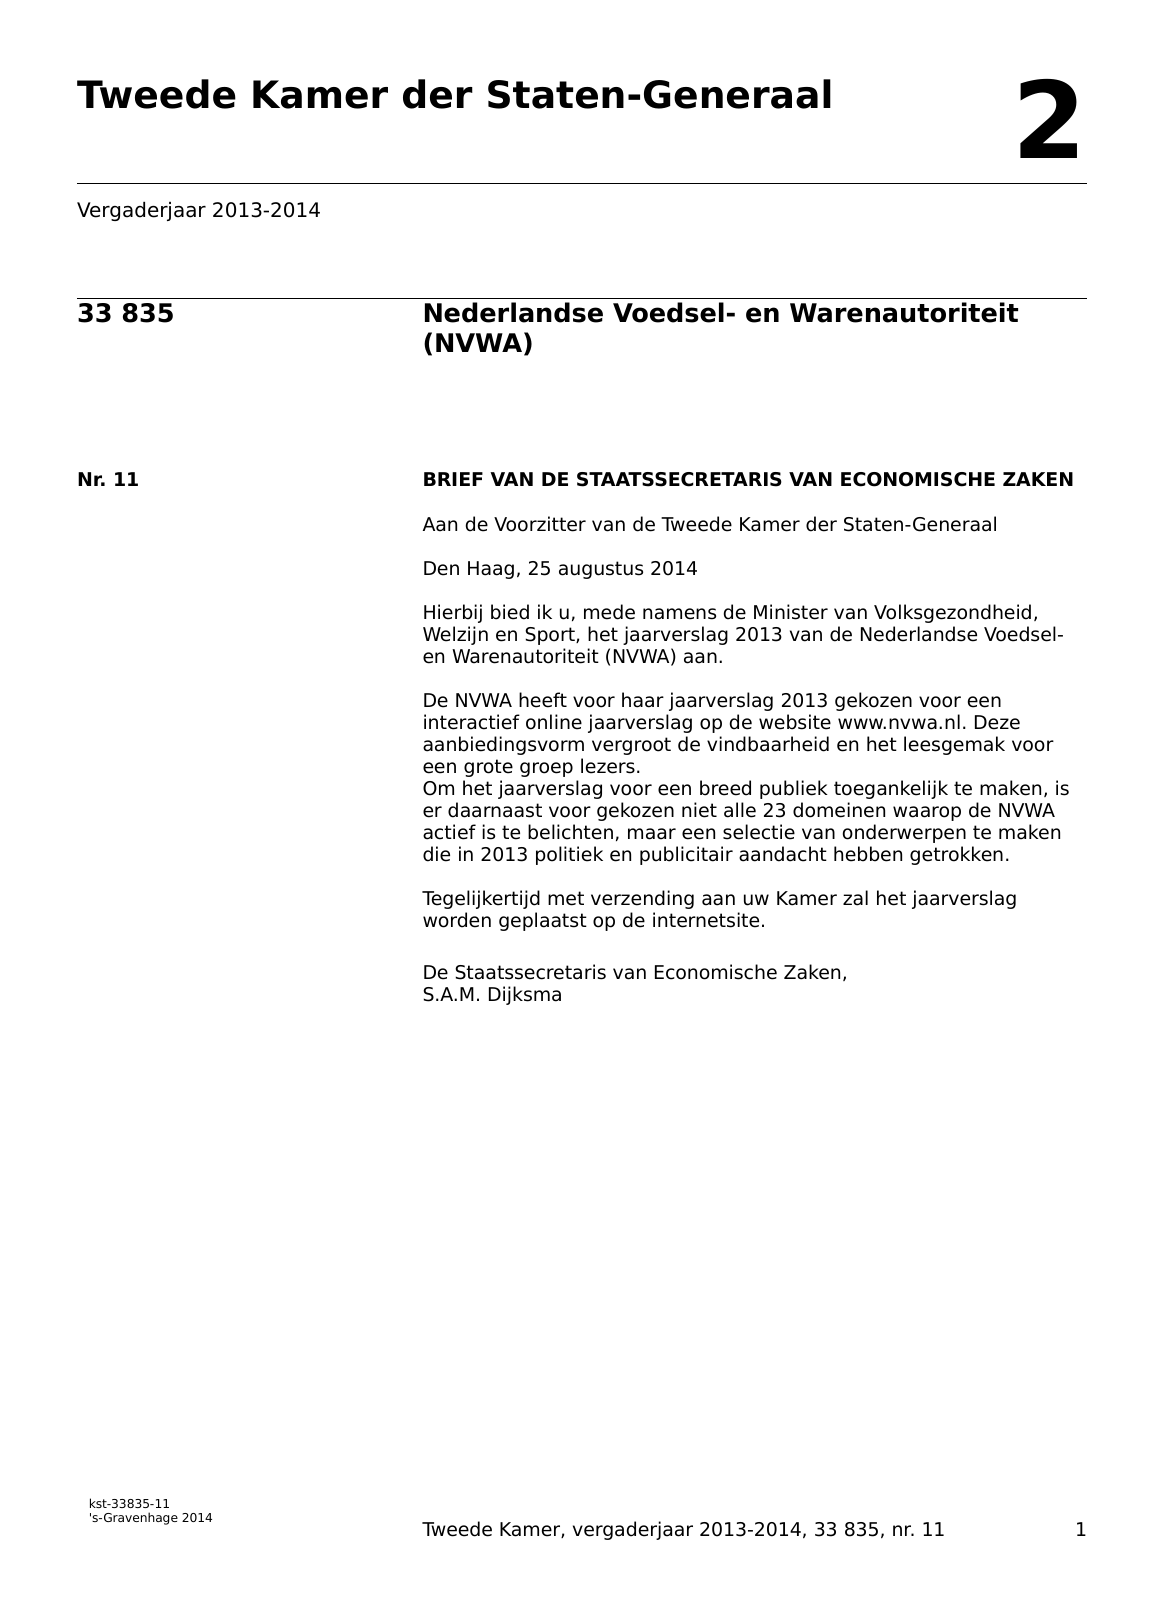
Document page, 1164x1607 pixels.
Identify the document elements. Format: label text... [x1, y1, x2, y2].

text Aan de Voorzitter van de Tweede Kamer der Staten-Generaal [422, 513, 1087, 536]
subtitle Nr. 11 BRIEF VAN DE STAATSSECRETARIS VAN ECONOMISCHE ZAKEN [77, 469, 1087, 491]
table_header Tweede Kamer der Staten-Generaal [77, 59, 886, 183]
table_cell Vergaderjaar 2013-2014 [77, 184, 1087, 298]
subtitle 33 835 Nederlandse Voedsel- en Warenautoriteit (NVWA) [77, 299, 1087, 358]
text Hierbij bied ik u, mede namens de Minister van Volksgezondheid, Welzijn en Sport, het jaarverslag 2013 van de Nederlandse Voedsel- en Warenautoriteit (NVWA) aan. [422, 602, 1087, 668]
text De NVWA heeft voor haar jaarverslag 2013 gekozen voor een interactief online jaarverslag op de website www.nvwa.nl. Deze aanbiedingsvorm vergroot de vindbaarheid en het leesgemak voor een grote groep lezers. [422, 690, 1087, 778]
text 's-Gravenhage 2014 [88, 1511, 323, 1525]
text kst-33835-11 [88, 1497, 323, 1511]
text Den Haag, 25 augustus 2014 [422, 558, 1087, 580]
table_header 2 [886, 59, 1087, 183]
text De Staatssecretaris van Economische Zaken, S.A.M. Dijksma [422, 962, 1087, 1006]
text Om het jaarverslag voor een breed publiek toegankelijk te maken, is er daarnaast voor gekozen niet alle 23 domeinen waarop de NVWA actief is te belichten, maar een selectie van onderwerpen te maken die in 2013 politiek en publicitair aandacht hebben getrokken. [422, 778, 1087, 866]
text Tegelijkertijd met verzending aan uw Kamer zal het jaarverslag worden geplaatst op de internetsite. [422, 888, 1087, 932]
